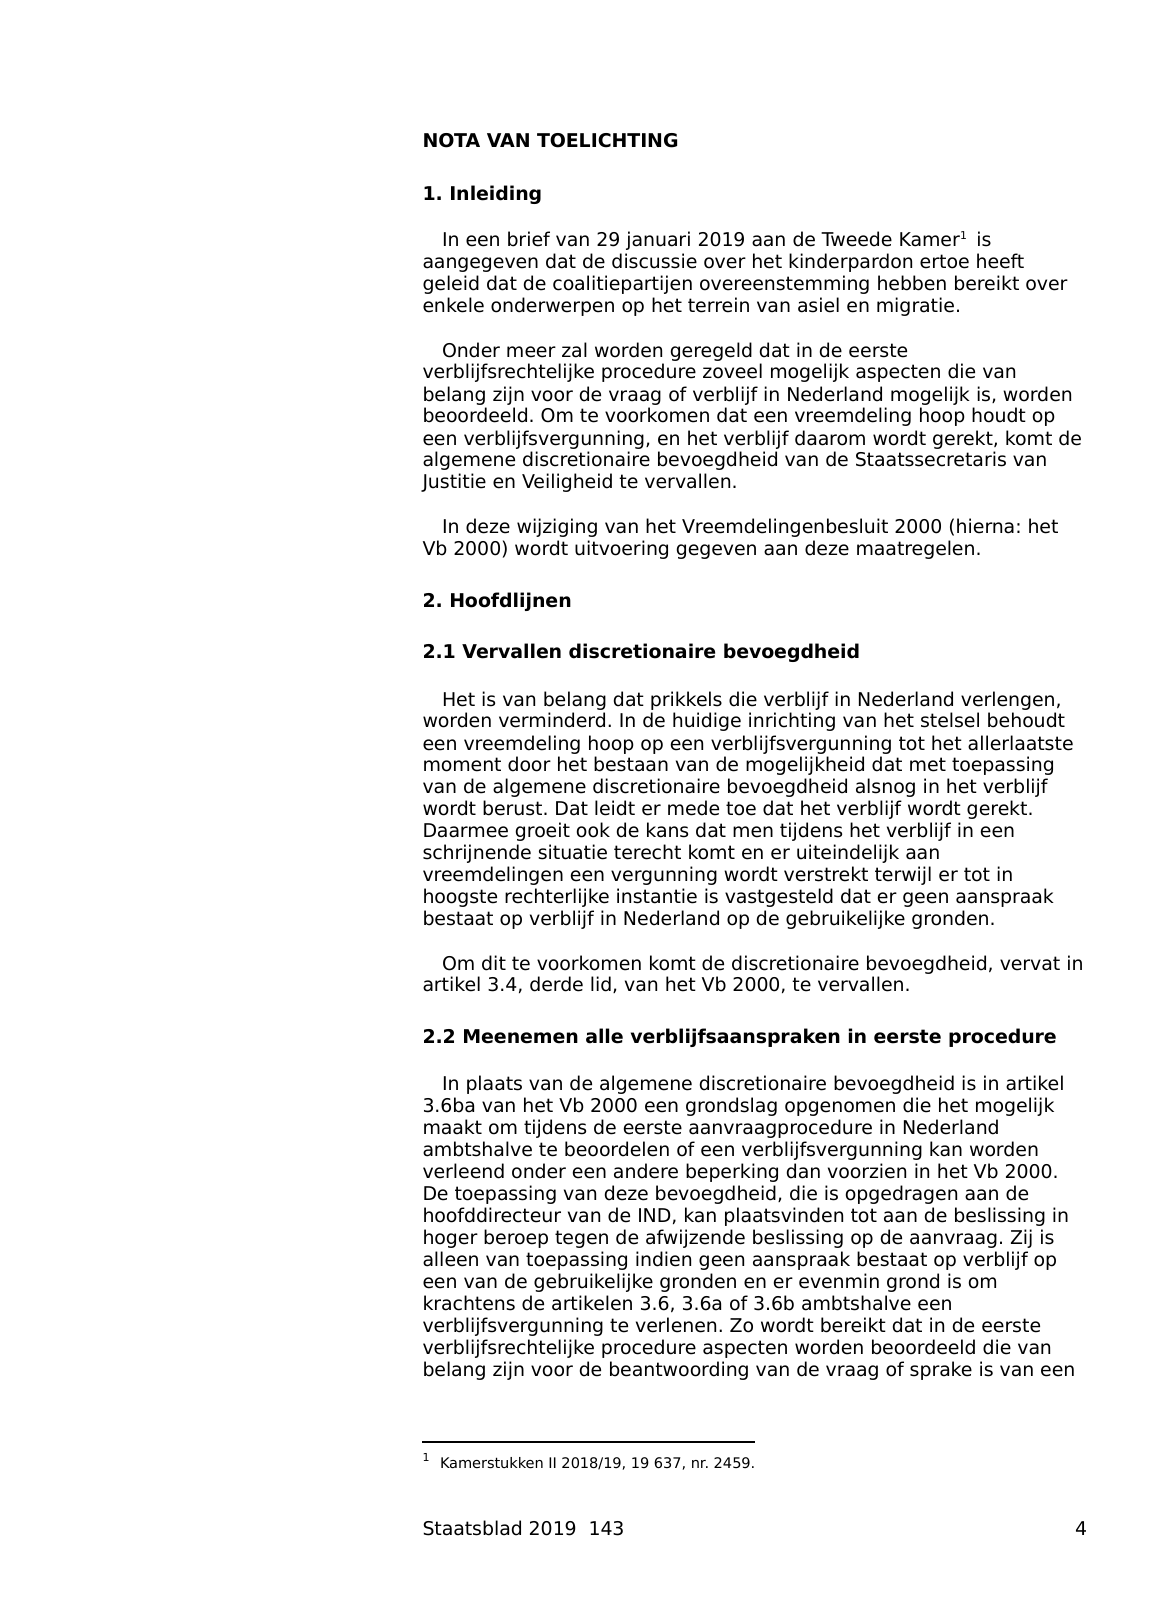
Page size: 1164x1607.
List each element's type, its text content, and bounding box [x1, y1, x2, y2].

text In plaats van de algemene discretionaire bevoegdheid is in artikel 3.6ba van het Vb 2000 een grondslag opgenomen die het mogelijk maakt om tijdens de eerste aanvraagprocedure in Nederland ambtshalve te beoordelen of een verblijfsvergunning kan worden verleend onder een andere beperking dan voorzien in het Vb 2000. De toepassing van deze bevoegdheid, die is opgedragen aan de hoofddirecteur van de IND, kan plaatsvinden tot aan de beslissing in hoger beroep tegen de afwijzende beslissing op de aanvraag. Zij is alleen van toepassing indien geen aanspraak bestaat op verblijf op een van de gebruikelijke gronden en er evenmin grond is om krachtens de artikelen 3.6, 3.6a of 3.6b ambtshalve een verblijfsvergunning te verlenen. Zo wordt bereikt dat in de eerste verblijfsrechtelijke procedure aspecten worden beoordeeld die van belang zijn voor de beantwoording van de vraag of sprake is van een [422, 1073, 1087, 1381]
subtitle 2. Hoofdlijnen [422, 589, 1087, 611]
text Kamerstukken II 2018/19, 19 637, nr. 2459. [422, 1451, 1087, 1473]
text In deze wijziging van het Vreemdelingenbesluit 2000 (hierna: het Vb 2000) wordt uitvoering gegeven aan deze maatregelen. [422, 516, 1087, 559]
text Het is van belang dat prikkels die verblijf in Nederland verlengen, worden verminderd. In de huidige inrichting van het stelsel behoudt een vreemdeling hoop op een verblijfsvergunning tot het allerlaatste moment door het bestaan van de mogelijkheid dat met toepassing van de algemene discretionaire bevoegdheid alsnog in het verblijf wordt berust. Dat leidt er mede toe dat het verblijf wordt gerekt. Daarmee groeit ook de kans dat men tijdens het verblijf in een schrijnende situatie terecht komt en er uiteindelijk aan vreemdelingen een vergunning wordt verstrekt terwijl er tot in hoogste rechterlijke instantie is vastgesteld dat er geen aanspraak bestaat op verblijf in Nederland op de gebruikelijke gronden. [422, 688, 1087, 930]
subtitle 2.2 Meenemen alle verblijfsaanspraken in eerste procedure [422, 1026, 1087, 1048]
text Onder meer zal worden geregeld dat in de eerste verblijfsrechtelijke procedure zoveel mogelijk aspecten die van belang zijn voor de vraag of verblijf in Nederland mogelijk is, worden beoordeeld. Om te voorkomen dat een vreemdeling hoop houdt op een verblijfsvergunning, en het verblijf daarom wordt gerekt, komt de algemene discretionaire bevoegdheid van de Staatssecretaris van Justitie en Veiligheid te vervallen. [422, 339, 1087, 493]
text In een brief van 29 januari 2019 aan de Tweede Kamer is aangegeven dat de discussie over het kinderpardon ertoe heeft geleid dat de coalitiepartijen overeenstemming hebben bereikt over enkele onderwerpen op het terrein van asiel en migratie. [422, 229, 1087, 317]
subtitle 1. Inleiding [422, 182, 1087, 204]
subtitle 2.1 Vervallen discretionaire bevoegdheid [422, 641, 1087, 663]
text Om dit te voorkomen komt de discretionaire bevoegdheid, vervat in artikel 3.4, derde lid, van het Vb 2000, te vervallen. [422, 952, 1087, 996]
subtitle NOTA VAN TOELICHTING [422, 130, 1087, 152]
